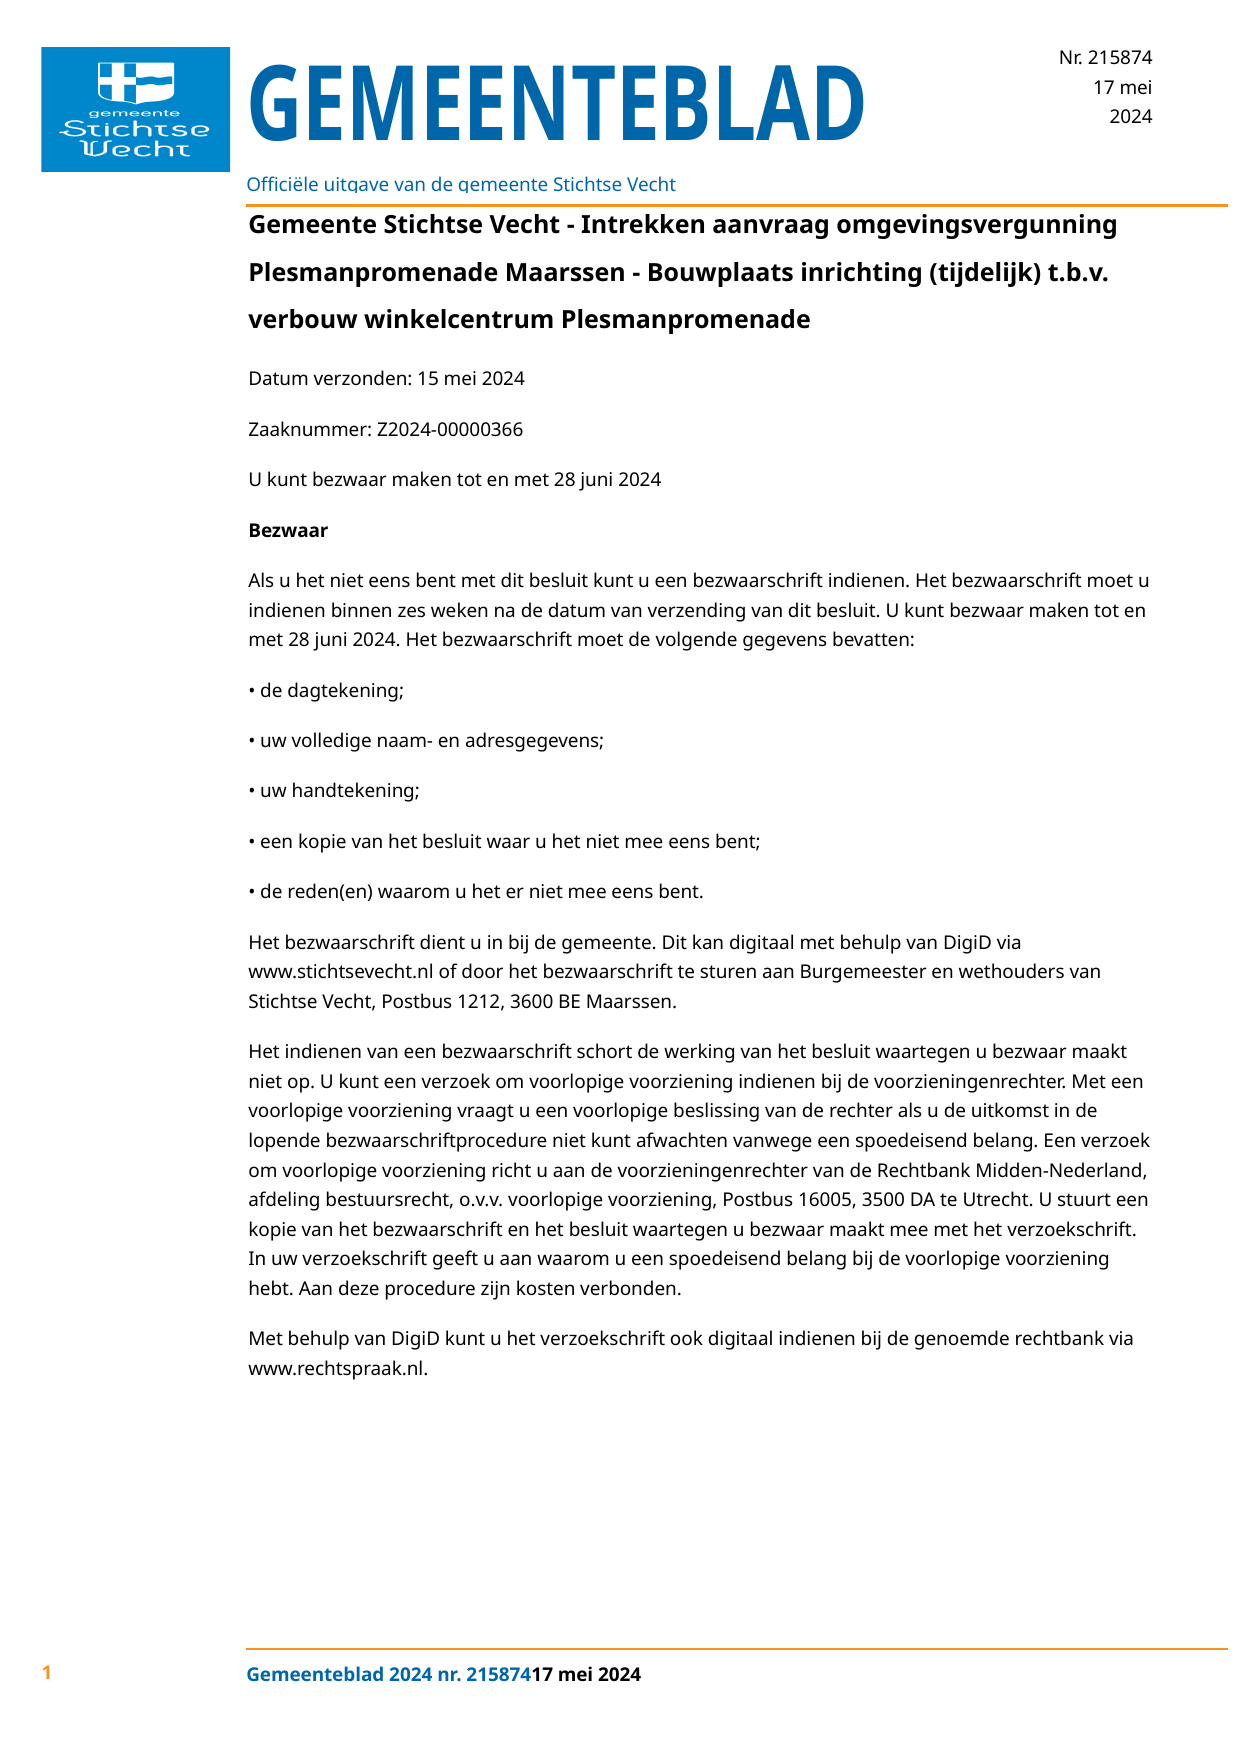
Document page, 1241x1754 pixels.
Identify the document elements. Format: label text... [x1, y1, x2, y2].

text • de reden(en) waarom u het er niet mee eens bent. [248, 878, 1152, 904]
text Met behulp van DigiD kunt u het verzoekschrift ook digitaal indienen bij de genoemde rechtbank via www.rechtspraak.nl. [248, 1326, 1152, 1381]
text Datum verzonden: 15 mei 2024 [248, 366, 1152, 391]
text Het indienen van een bezwaarschrift schort de werking van het besluit waartegen u bezwaar maakt niet op. U kunt een verzoek om voorlopige voorziening indienen bij de voorzieningenrechter. Met een voorlopige voorziening vraagt u een voorlopige beslissing van de rechter als u de uitkomst in de lopende bezwaarschriftprocedure niet kunt afwachten vanwege een spoedeisend belang. Een verzoek om voorlopige voorziening richt u aan de voorzieningenrechter van de Rechtbank Midden-Nederland, afdeling bestuursrecht, o.v.v. voorlopige voorziening, Postbus 16005, 3500 DA te Utrecht. U stuurt een kopie van het bezwaarschrift en het besluit waartegen u bezwaar maakt mee met het verzoekschrift. In uw verzoekschrift geeft u aan waarom u een spoedeisend belang bij de voorlopige voorziening hebt. Aan deze procedure zijn kosten verbonden. [248, 1038, 1152, 1301]
text Zaaknummer: Z2024-00000366 [248, 416, 1152, 442]
text U kunt bezwaar maken tot en met 28 juni 2024 [248, 466, 1152, 492]
text Als u het niet eens bent met dit besluit kunt u een bezwaarschrift indienen. Het bezwaarschrift moet u indienen binnen zes weken na de datum van verzending van dit besluit. U kunt bezwaar maken tot en met 28 juni 2024. Het bezwaarschrift moet de volgende gegevens bevatten: [248, 567, 1152, 652]
text • de dagtekening; [248, 677, 1152, 702]
picture [137, 63, 174, 103]
picture [99, 63, 135, 101]
text • een kopie van het besluit waar u het niet mee eens bent; [248, 828, 1152, 854]
text Bezwaar [248, 517, 1152, 542]
text • uw volledige naam- en adresgegevens; [248, 727, 1152, 753]
text Gemeente Stichtse Vecht - Intrekken aanvraag omgevingsvergunning Plesmanpromenade Maarssen - Bouwplaats inrichting (tijdelijk) t.b.v. verbouw winkelcentrum Plesmanpromenade [248, 207, 1152, 336]
text • uw handtekening; [248, 778, 1152, 803]
text Het bezwaarschrift dient u in bij de gemeente. Dit kan digitaal met behulp van DigiD via www.stichtsevecht.nl of door het bezwaarschrift te sturen aan Burgemeester en wethouders van Stichtse Vecht, Postbus 1212, 3600 BE Maarssen. [248, 929, 1152, 1014]
